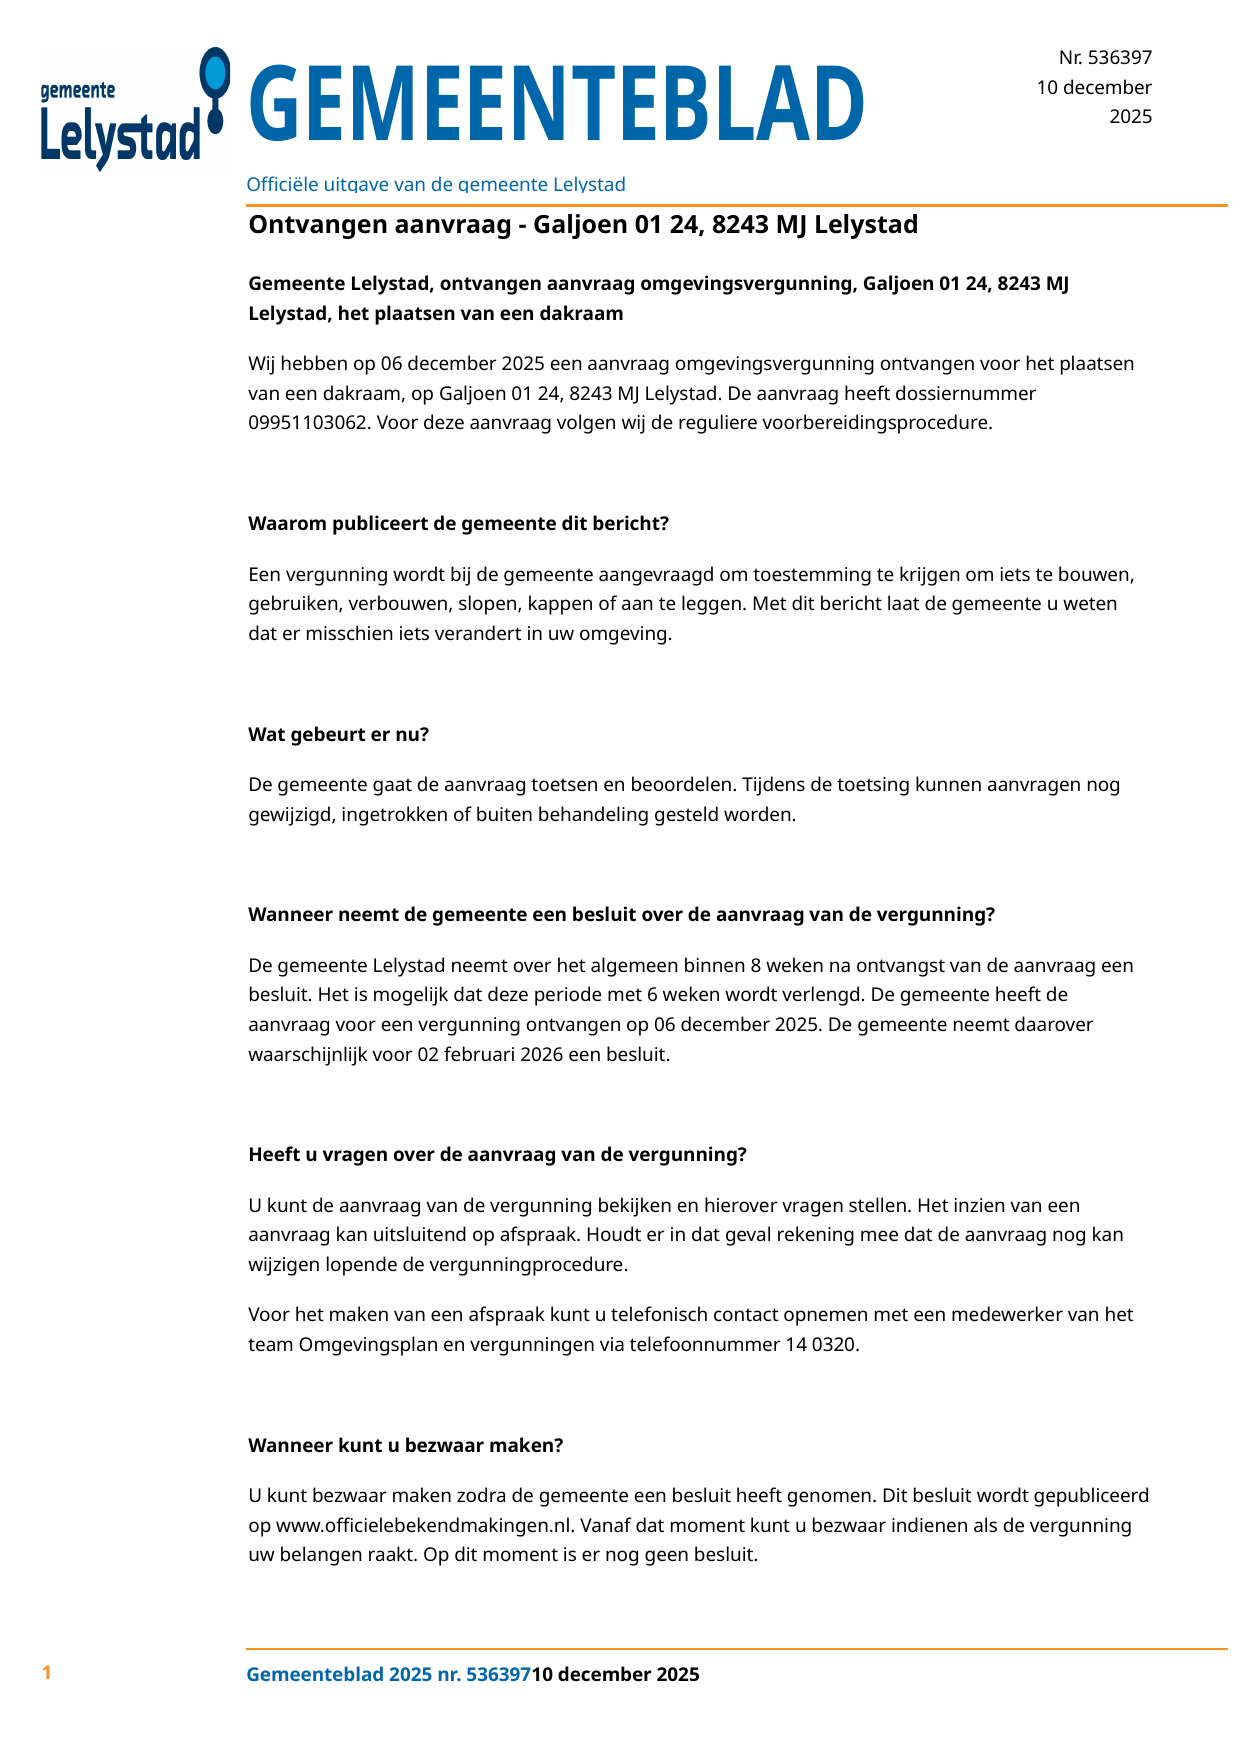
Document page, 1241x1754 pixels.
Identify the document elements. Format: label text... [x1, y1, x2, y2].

text Heeft u vragen over de aanvraag van de vergunning? [248, 1142, 1152, 1167]
text Gemeente Lelystad, ontvangen aanvraag omgevingsvergunning, Galjoen 01 24, 8243 MJ Lelystad, het plaatsen van een dakraam [248, 270, 1152, 326]
text Waarom publiceert de gemeente dit bericht? [248, 510, 1152, 536]
text Wij hebben op 06 december 2025 een aanvraag omgevingsvergunning ontvangen voor het plaatsen van een dakraam, op Galjoen 01 24, 8243 MJ Lelystad. De aanvraag heeft dossiernummer 09951103062. Voor deze aanvraag volgen wij de reguliere voorbereidingsprocedure. [248, 350, 1152, 435]
picture [41, 47, 231, 172]
text Wat gebeurt er nu? [248, 721, 1152, 746]
text U kunt de aanvraag van de vergunning bekijken en hierover vragen stellen. Het inzien van een aanvraag kan uitsluitend op afspraak. Houdt er in dat geval rekening mee dat de aanvraag nog kan wijzigen lopende de vergunningprocedure. [248, 1192, 1152, 1277]
text De gemeente gaat de aanvraag toetsen en beoordelen. Tijdens de toetsing kunnen aanvragen nog gewijzigd, ingetrokken of buiten behandeling gesteld worden. [248, 771, 1152, 826]
text U kunt bezwaar maken zodra de gemeente een besluit heeft genomen. Dit besluit wordt gepubliceerd op www.officielebekendmakingen.nl. Vanaf dat moment kunt u bezwaar indienen als de vergunning uw belangen raakt. Op dit moment is er nog geen besluit. [248, 1482, 1152, 1567]
text Wanneer neemt de gemeente een besluit over de aanvraag van de vergunning? [248, 902, 1152, 927]
text De gemeente Lelystad neemt over het algemeen binnen 8 weken na ontvangst van de aanvraag een besluit. Het is mogelijk dat deze periode met 6 weken wordt verlengd. De gemeente heeft de aanvraag voor een vergunning ontvangen op 06 december 2025. De gemeente neemt daarover waarschijnlijk voor 02 februari 2026 een besluit. [248, 952, 1152, 1066]
text Een vergunning wordt bij de gemeente aangevraagd om toestemming te krijgen om iets te bouwen, gebruiken, verbouwen, slopen, kappen of aan te leggen. Met dit bericht laat de gemeente u weten dat er misschien iets verandert in uw omgeving. [248, 561, 1152, 646]
text Voor het maken van een afspraak kunt u telefonisch contact opnemen met een medewerker van het team Omgevingsplan en vergunningen via telefoonnummer 14 0320. [248, 1302, 1152, 1357]
text Wanneer kunt u bezwaar maken? [248, 1432, 1152, 1458]
text Ontvangen aanvraag - Galjoen 01 24, 8243 MJ Lelystad [248, 207, 1152, 241]
